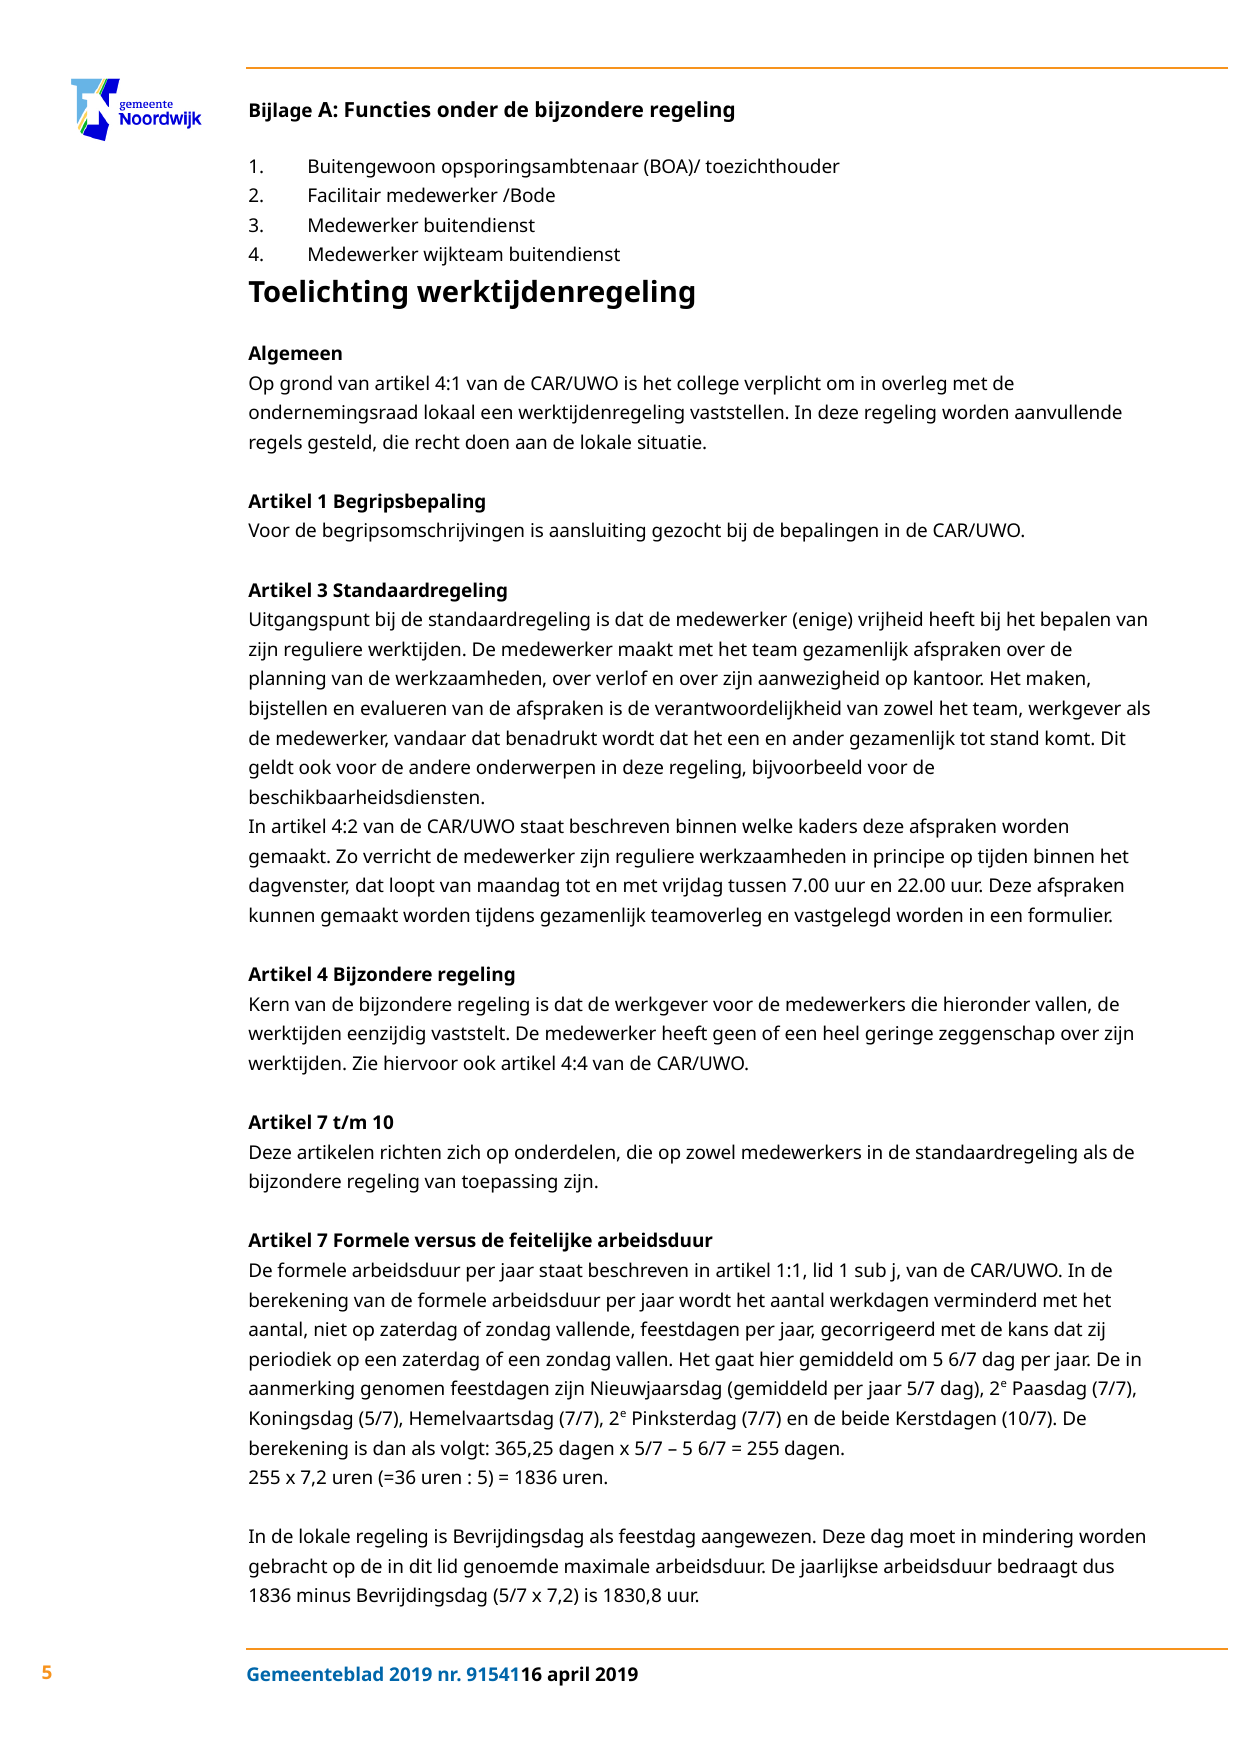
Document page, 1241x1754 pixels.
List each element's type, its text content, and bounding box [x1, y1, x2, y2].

list Medewerker buitendienst [248, 212, 1152, 238]
text Voor de begripsomschrijvingen is aansluiting gezocht bij de bepalingen in de CAR/UWO. [248, 518, 1152, 543]
text 255 x 7,2 uren (=36 uren : 5) = 1836 uren. [248, 1464, 1152, 1490]
text Algemeen [248, 340, 1152, 366]
text In de lokale regeling is Bevrijdingsdag als feestdag aangewezen. Deze dag moet in mindering worden gebracht op de in dit lid genoemde maximale arbeidsduur. De jaarlijkse arbeidsduur bedraagt dus 1836 minus Bevrijdingsdag (5/7 x 7,2) is 1830,8 uur. [248, 1523, 1152, 1608]
list Buitengewoon opsporingsambtenaar (BOA)/ toezichthouder [248, 153, 1152, 179]
picture [41, 47, 231, 172]
text De formele arbeidsduur per jaar staat beschreven in artikel 1:1, lid 1 sub j, van de CAR/UWO. In de berekening van de formele arbeidsduur per jaar wordt het aantal werkdagen verminderd met het aantal, niet op zaterdag of zondag vallende, feestdagen per jaar, gecorrigeerd met de kans dat zij periodiek op een zaterdag of een zondag vallen. Het gaat hier gemiddeld om 5 6/7 dag per jaar. De in aanmerking genomen feestdagen zijn Nieuwjaarsdag (gemiddeld per jaar 5/7 dag), 2e Paasdag (7/7), Koningsdag (5/7), Hemelvaartsdag (7/7), 2e Pinksterdag (7/7) en de beide Kerstdagen (10/7). De berekening is dan als volgt: 365,25 dagen x 5/7 – 5 6/7 = 255 dagen. [248, 1257, 1152, 1460]
text Kern van de bijzondere regeling is dat de werkgever voor de medewerkers die hieronder vallen, de werktijden eenzijdig vaststelt. De medewerker heeft geen of een heel geringe zeggenschap over zijn werktijden. Zie hiervoor ook artikel 4:4 van de CAR/UWO. [248, 991, 1152, 1076]
text Deze artikelen richten zich op onderdelen, die op zowel medewerkers in de standaardregeling als de bijzondere regeling van toepassing zijn. [248, 1139, 1152, 1194]
text Artikel 7 Formele versus de feitelijke arbeidsduur [248, 1228, 1152, 1253]
text Artikel 1 Begripsbepaling [248, 488, 1152, 514]
text Uitgangspunt bij de standaardregeling is dat de medewerker (enige) vrijheid heeft bij het bepalen van zijn reguliere werktijden. De medewerker maakt met het team gezamenlijk afspraken over de planning van de werkzaamheden, over verlof en over zijn aanwezigheid op kantoor. Het maken, bijstellen en evalueren van de afspraken is de verantwoordelijkheid van zowel het team, werkgever als de medewerker, vandaar dat benadrukt wordt dat het een en ander gezamenlijk tot stand komt. Dit geldt ook voor de andere onderwerpen in deze regeling, bijvoorbeeld voor de beschikbaarheidsdiensten. [248, 606, 1152, 809]
text Artikel 3 Standaardregeling [248, 577, 1152, 602]
text Artikel 7 t/m 10 [248, 1109, 1152, 1135]
list Facilitair medewerker /Bode [248, 182, 1152, 208]
text Bijlage A: Functies onder de bijzondere regeling [248, 95, 1152, 123]
text Op grond van artikel 4:1 van de CAR/UWO is het college verplicht om in overleg met de ondernemingsraad lokaal een werktijdenregeling vaststellen. In deze regeling worden aanvullende regels gesteld, die recht doen aan de lokale situatie. [248, 370, 1152, 454]
list Medewerker wijkteam buitendienst [248, 242, 1152, 267]
text In artikel 4:2 van de CAR/UWO staat beschreven binnen welke kaders deze afspraken worden gemaakt. Zo verricht de medewerker zijn reguliere werkzaamheden in principe op tijden binnen het dagvenster, dat loopt van maandag tot en met vrijdag tussen 7.00 uur en 22.00 uur. Deze afspraken kunnen gemaakt worden tijdens gezamenlijk teamoverleg en vastgelegd worden in een formulier. [248, 813, 1152, 928]
text Artikel 4 Bijzondere regeling [248, 961, 1152, 987]
text Toelichting werktijdenregeling [248, 271, 1152, 311]
